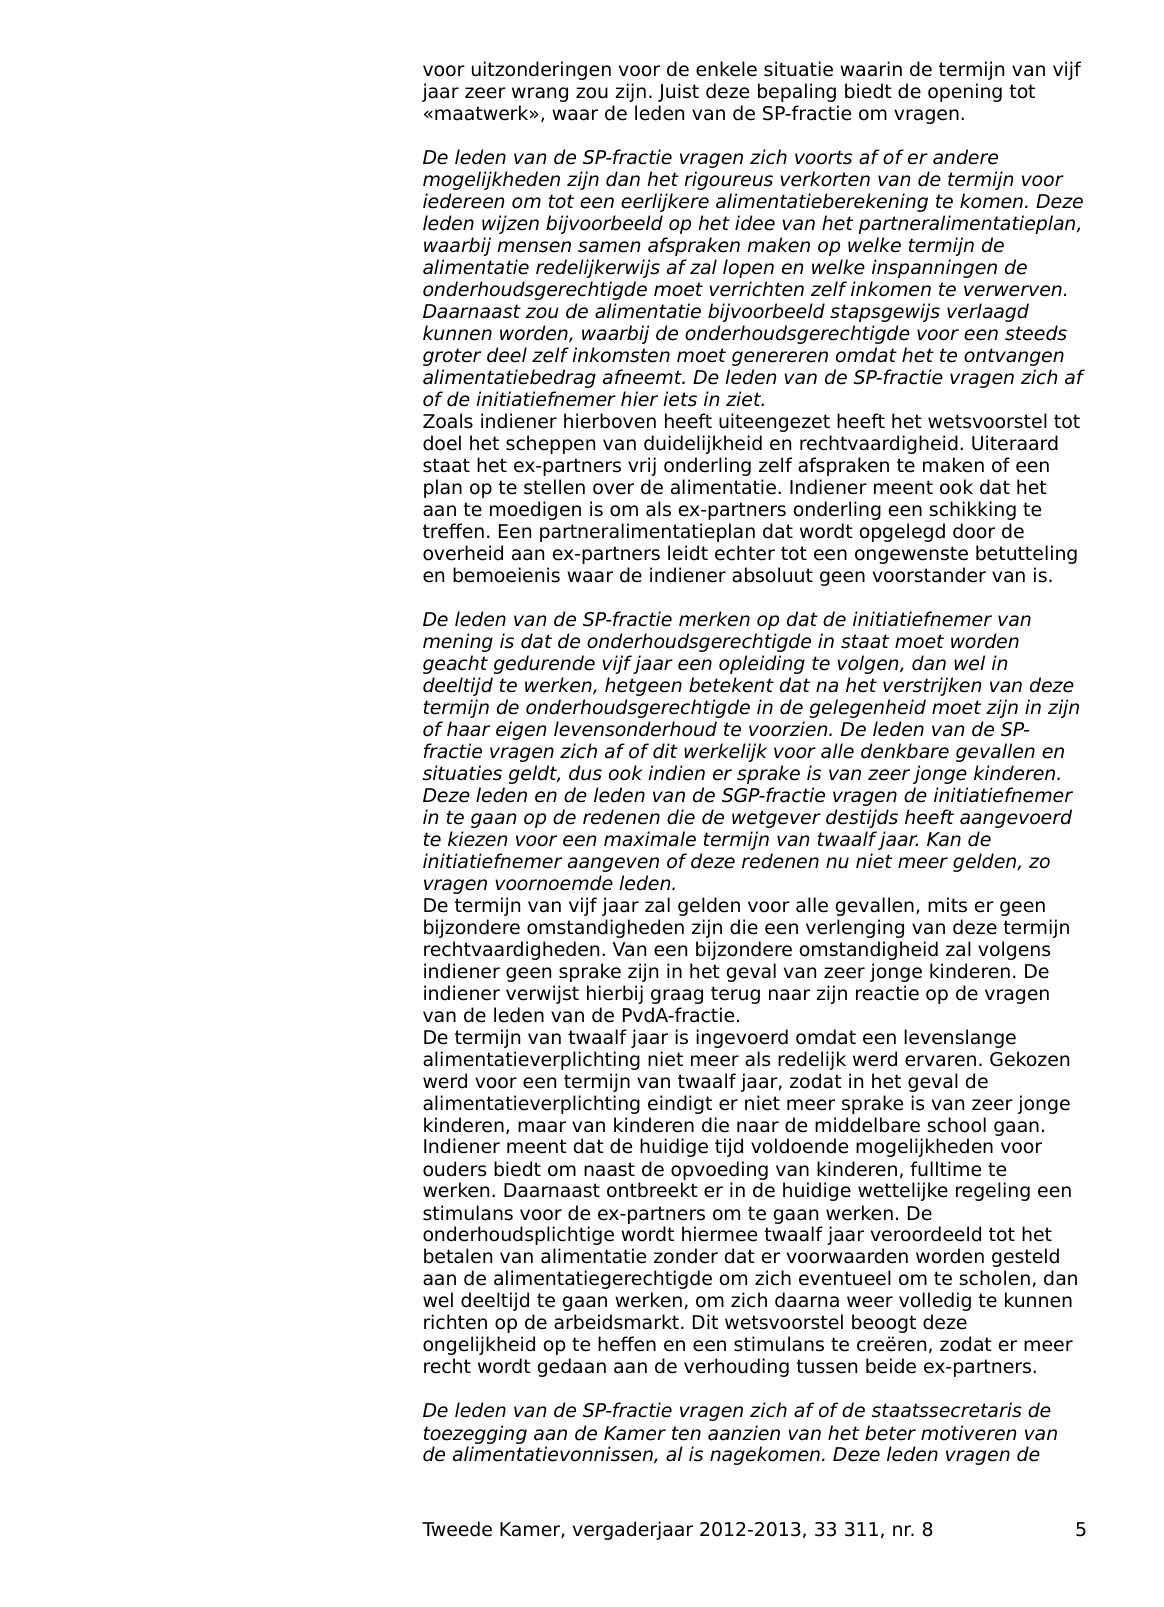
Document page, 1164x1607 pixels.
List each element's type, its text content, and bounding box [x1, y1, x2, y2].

text De termijn van twaalf jaar is ingevoerd omdat een levenslange alimentatieverplichting niet meer als redelijk werd ervaren. Gekozen werd voor een termijn van twaalf jaar, zodat in het geval de alimentatieverplichting eindigt er niet meer sprake is van zeer jonge kinderen, maar van kinderen die naar de middelbare school gaan. Indiener meent dat de huidige tijd voldoende mogelijkheden voor ouders biedt om naast de opvoeding van kinderen, fulltime te werken. Daarnaast ontbreekt er in de huidige wettelijke regeling een stimulans voor de ex-partners om te gaan werken. De onderhoudsplichtige wordt hiermee twaalf jaar veroordeeld tot het betalen van alimentatie zonder dat er voorwaarden worden gesteld aan de alimentatiegerechtigde om zich eventueel om te scholen, dan wel deeltijd te gaan werken, om zich daarna weer volledig te kunnen richten op de arbeidsmarkt. Dit wetsvoorstel beoogt deze ongelijkheid op te heffen en een stimulans te creëren, zodat er meer recht wordt gedaan aan de verhouding tussen beide ex-partners. [422, 1027, 1087, 1378]
text De termijn van vijf jaar zal gelden voor alle gevallen, mits er geen bijzondere omstandigheden zijn die een verlenging van deze termijn rechtvaardigheden. Van een bijzondere omstandigheid zal volgens indiener geen sprake zijn in het geval van zeer jonge kinderen. De indiener verwijst hierbij graag terug naar zijn reactie op de vragen van de leden van de PvdA-fractie. [422, 895, 1087, 1027]
text De leden van de SP-fractie vragen zich af of de staatssecretaris de toezegging aan de Kamer ten aanzien van het beter motiveren van de alimentatievonnissen, al is nagekomen. Deze leden vragen de [422, 1400, 1087, 1466]
text Zoals indiener hierboven heeft uiteengezet heeft het wetsvoorstel tot doel het scheppen van duidelijkheid en rechtvaardigheid. Uiteraard staat het ex-partners vrij onderling zelf afspraken te maken of een plan op te stellen over de alimentatie. Indiener meent ook dat het aan te moedigen is om als ex-partners onderling een schikking te treffen. Een partneralimentatieplan dat wordt opgelegd door de overheid aan ex-partners leidt echter tot een ongewenste betutteling en bemoeienis waar de indiener absoluut geen voorstander van is. [422, 411, 1087, 587]
text De leden van de SP-fractie vragen zich voorts af of er andere mogelijkheden zijn dan het rigoureus verkorten van de termijn voor iedereen om tot een eerlijkere alimentatieberekening te komen. Deze leden wijzen bijvoorbeeld op het idee van het partneralimentatieplan, waarbij mensen samen afspraken maken op welke termijn de alimentatie redelijkerwijs af zal lopen en welke inspanningen de onderhoudsgerechtigde moet verrichten zelf inkomen te verwerven. Daarnaast zou de alimentatie bijvoorbeeld stapsgewijs verlaagd kunnen worden, waarbij de onderhoudsgerechtigde voor een steeds groter deel zelf inkomsten moet genereren omdat het te ontvangen alimentatiebedrag afneemt. De leden van de SP-fractie vragen zich af of de initiatiefnemer hier iets in ziet. [422, 147, 1087, 411]
text voor uitzonderingen voor de enkele situatie waarin de termijn van vijf jaar zeer wrang zou zijn. Juist deze bepaling biedt de opening tot «maatwerk», waar de leden van de SP-fractie om vragen. [422, 59, 1087, 125]
text De leden van de SP-fractie merken op dat de initiatiefnemer van mening is dat de onderhoudsgerechtigde in staat moet worden geacht gedurende vijf jaar een opleiding te volgen, dan wel in deeltijd te werken, hetgeen betekent dat na het verstrijken van deze termijn de onderhoudsgerechtigde in de gelegenheid moet zijn in zijn of haar eigen levensonderhoud te voorzien. De leden van de SP-fractie vragen zich af of dit werkelijk voor alle denkbare gevallen en situaties geldt, dus ook indien er sprake is van zeer jonge kinderen. Deze leden en de leden van de SGP-fractie vragen de initiatiefnemer in te gaan op de redenen die de wetgever destijds heeft aangevoerd te kiezen voor een maximale termijn van twaalf jaar. Kan de initiatiefnemer aangeven of deze redenen nu niet meer gelden, zo vragen voornoemde leden. [422, 609, 1087, 895]
